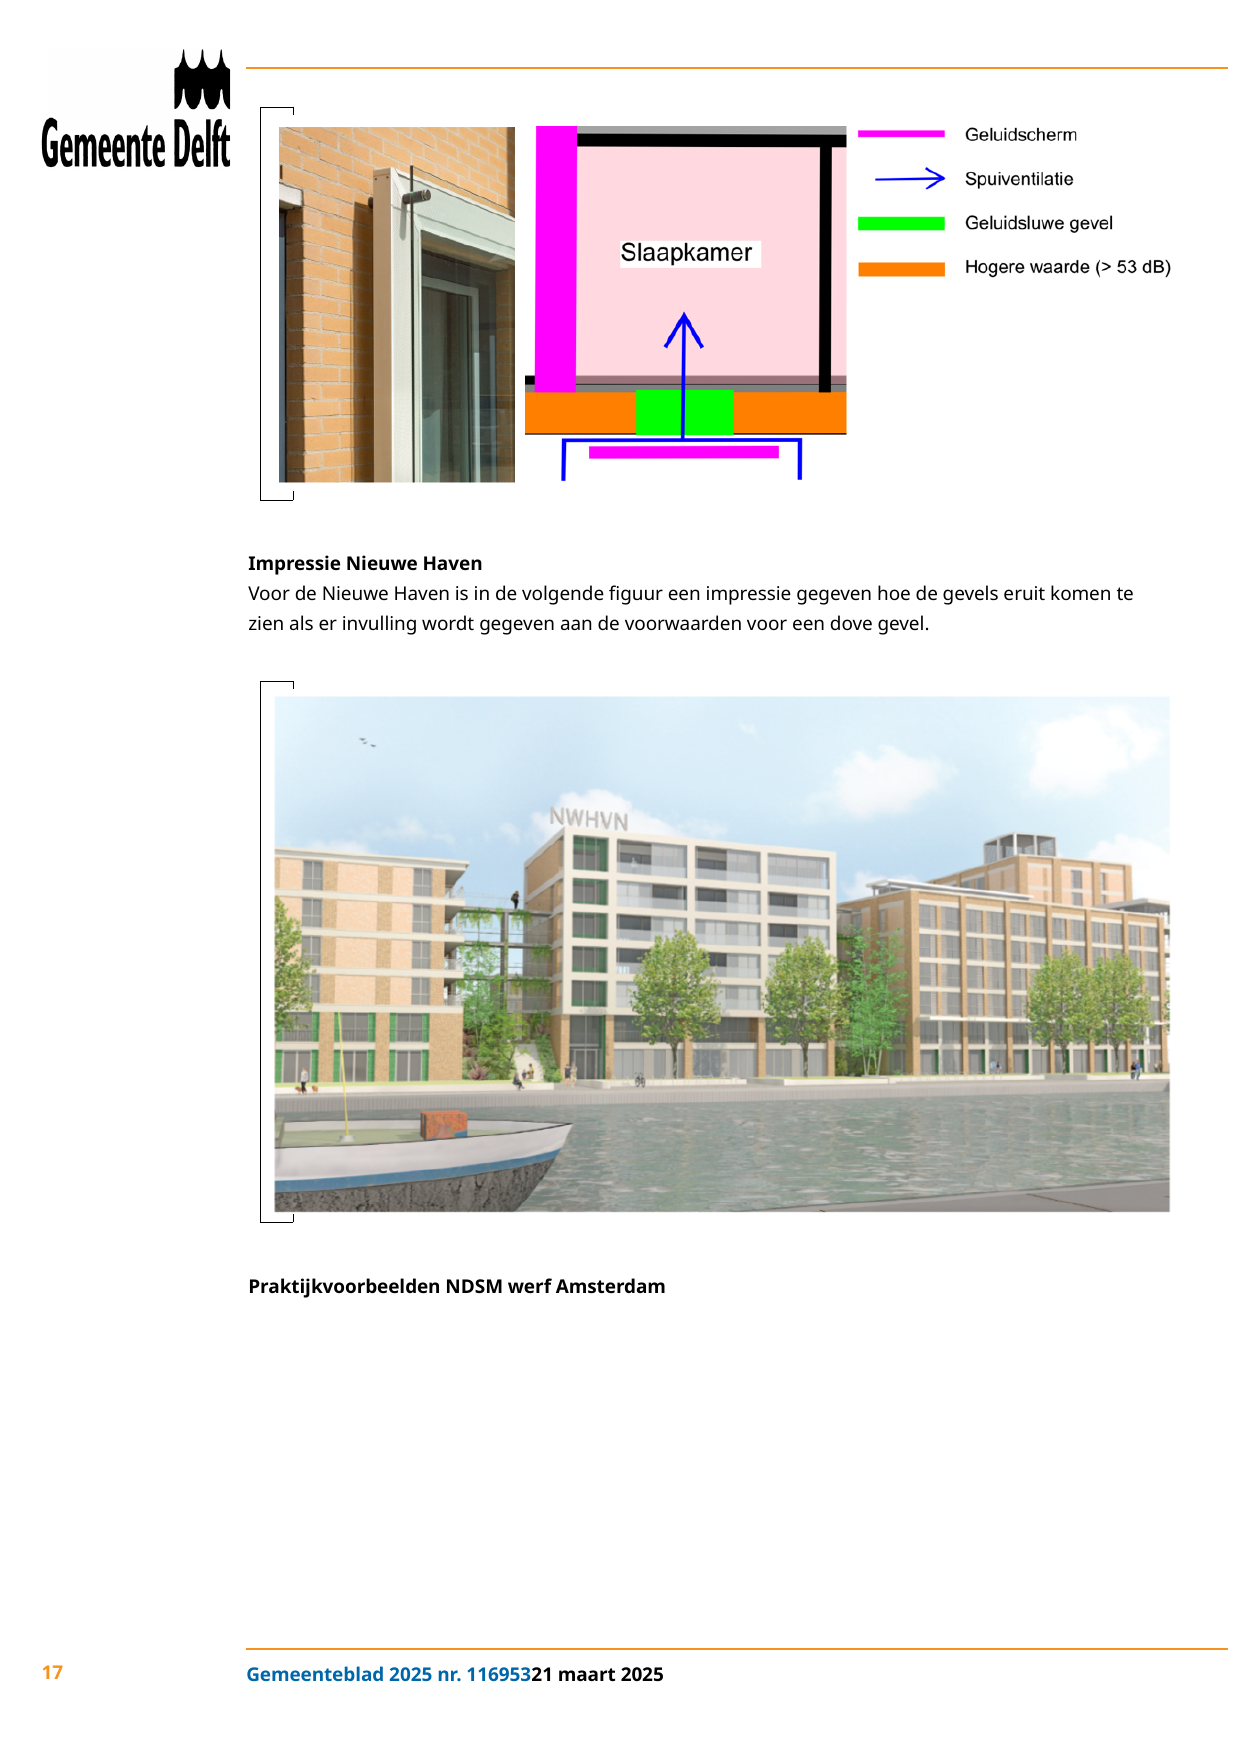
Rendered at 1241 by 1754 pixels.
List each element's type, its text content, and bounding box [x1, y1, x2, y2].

picture [268, 115, 1173, 491]
picture [41, 47, 231, 172]
text Impressie Nieuwe Haven [248, 551, 1152, 576]
text Voor de Nieuwe Haven is in de volgende figuur een impressie gegeven hoe de gevels eruit komen te zien als er invulling wordt gegeven aan de voorwaarden voor een dove gevel. [248, 580, 1152, 636]
picture [268, 689, 1173, 1214]
text Praktijkvoorbeelden NDSM werf Amsterdam [248, 1273, 1152, 1299]
